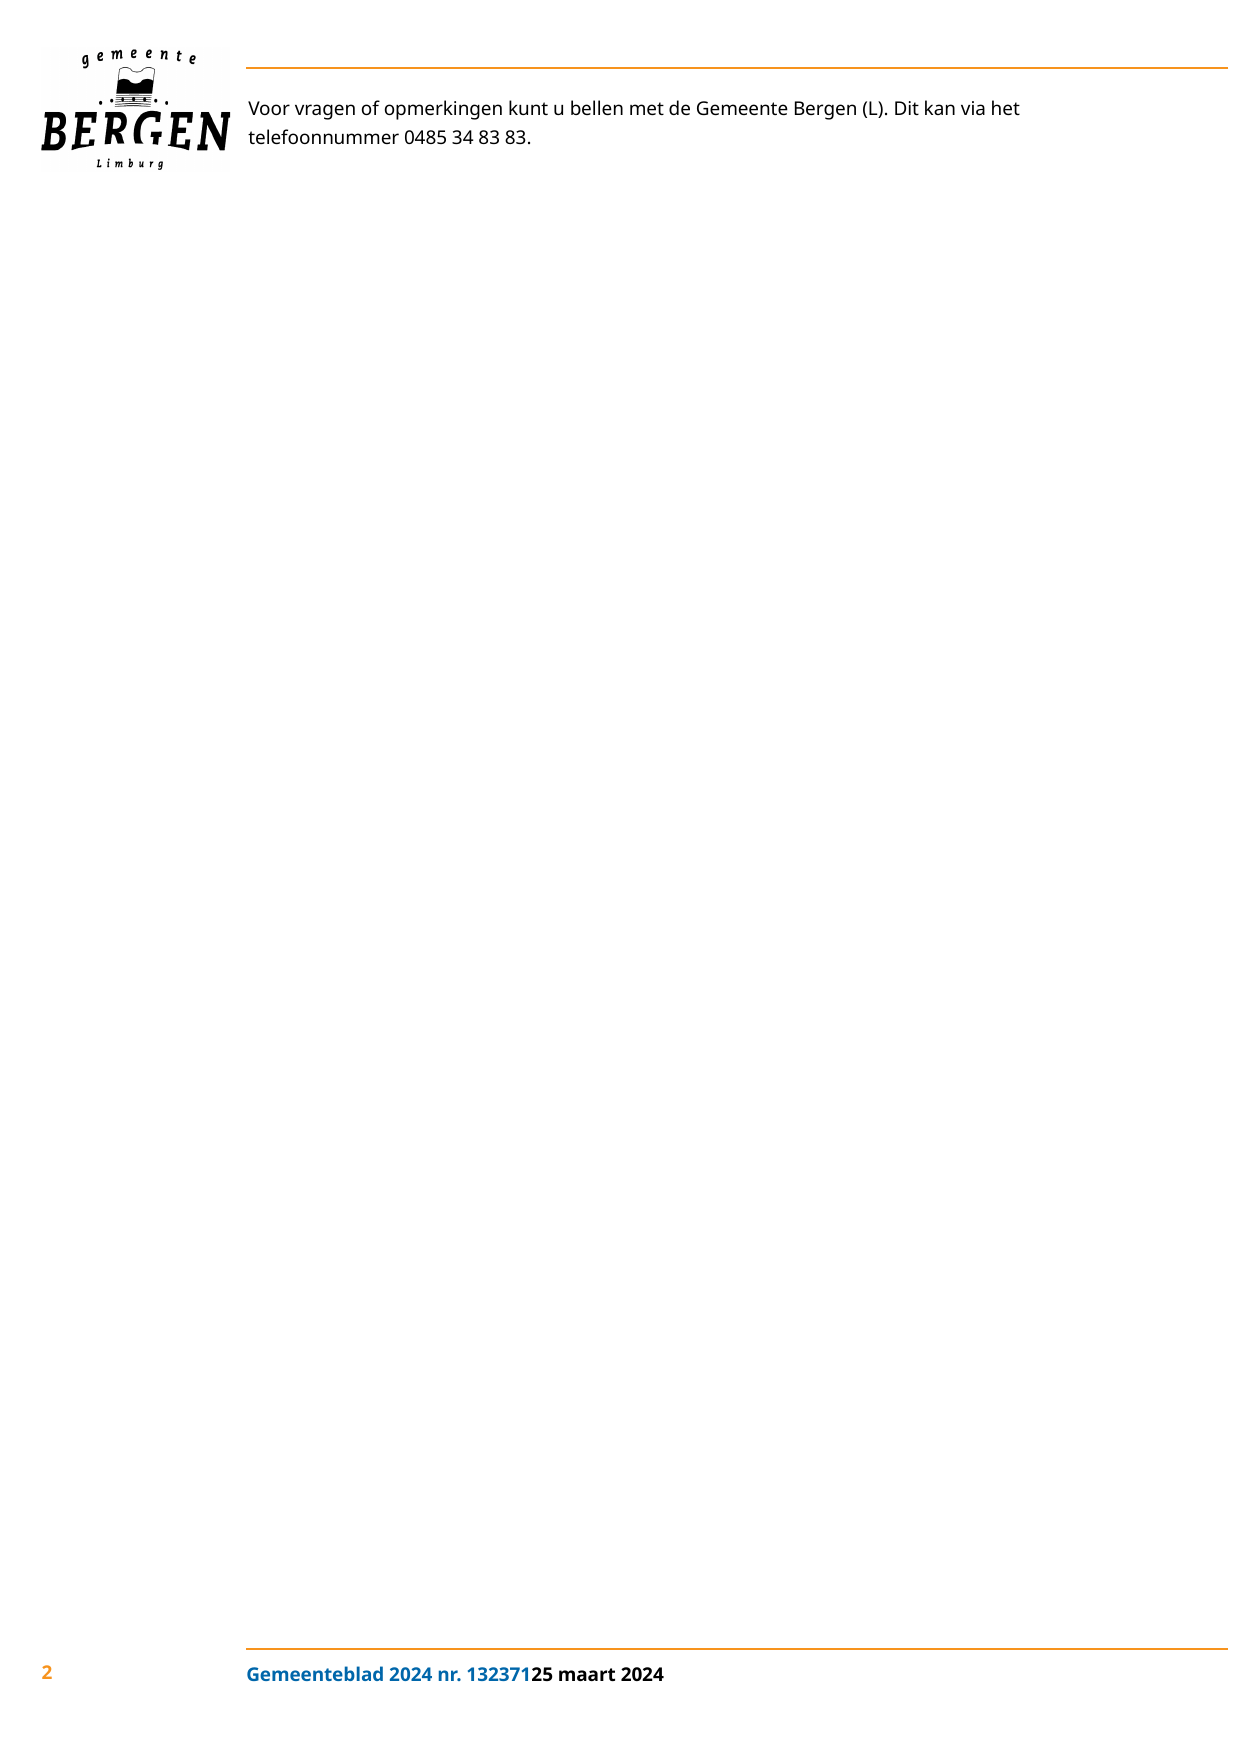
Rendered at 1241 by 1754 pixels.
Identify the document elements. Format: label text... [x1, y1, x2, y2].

picture [41, 47, 231, 172]
text Voor vragen of opmerkingen kunt u bellen met de Gemeente Bergen (L). Dit kan via het telefoonnummer 0485 34 83 83. [248, 95, 1152, 150]
